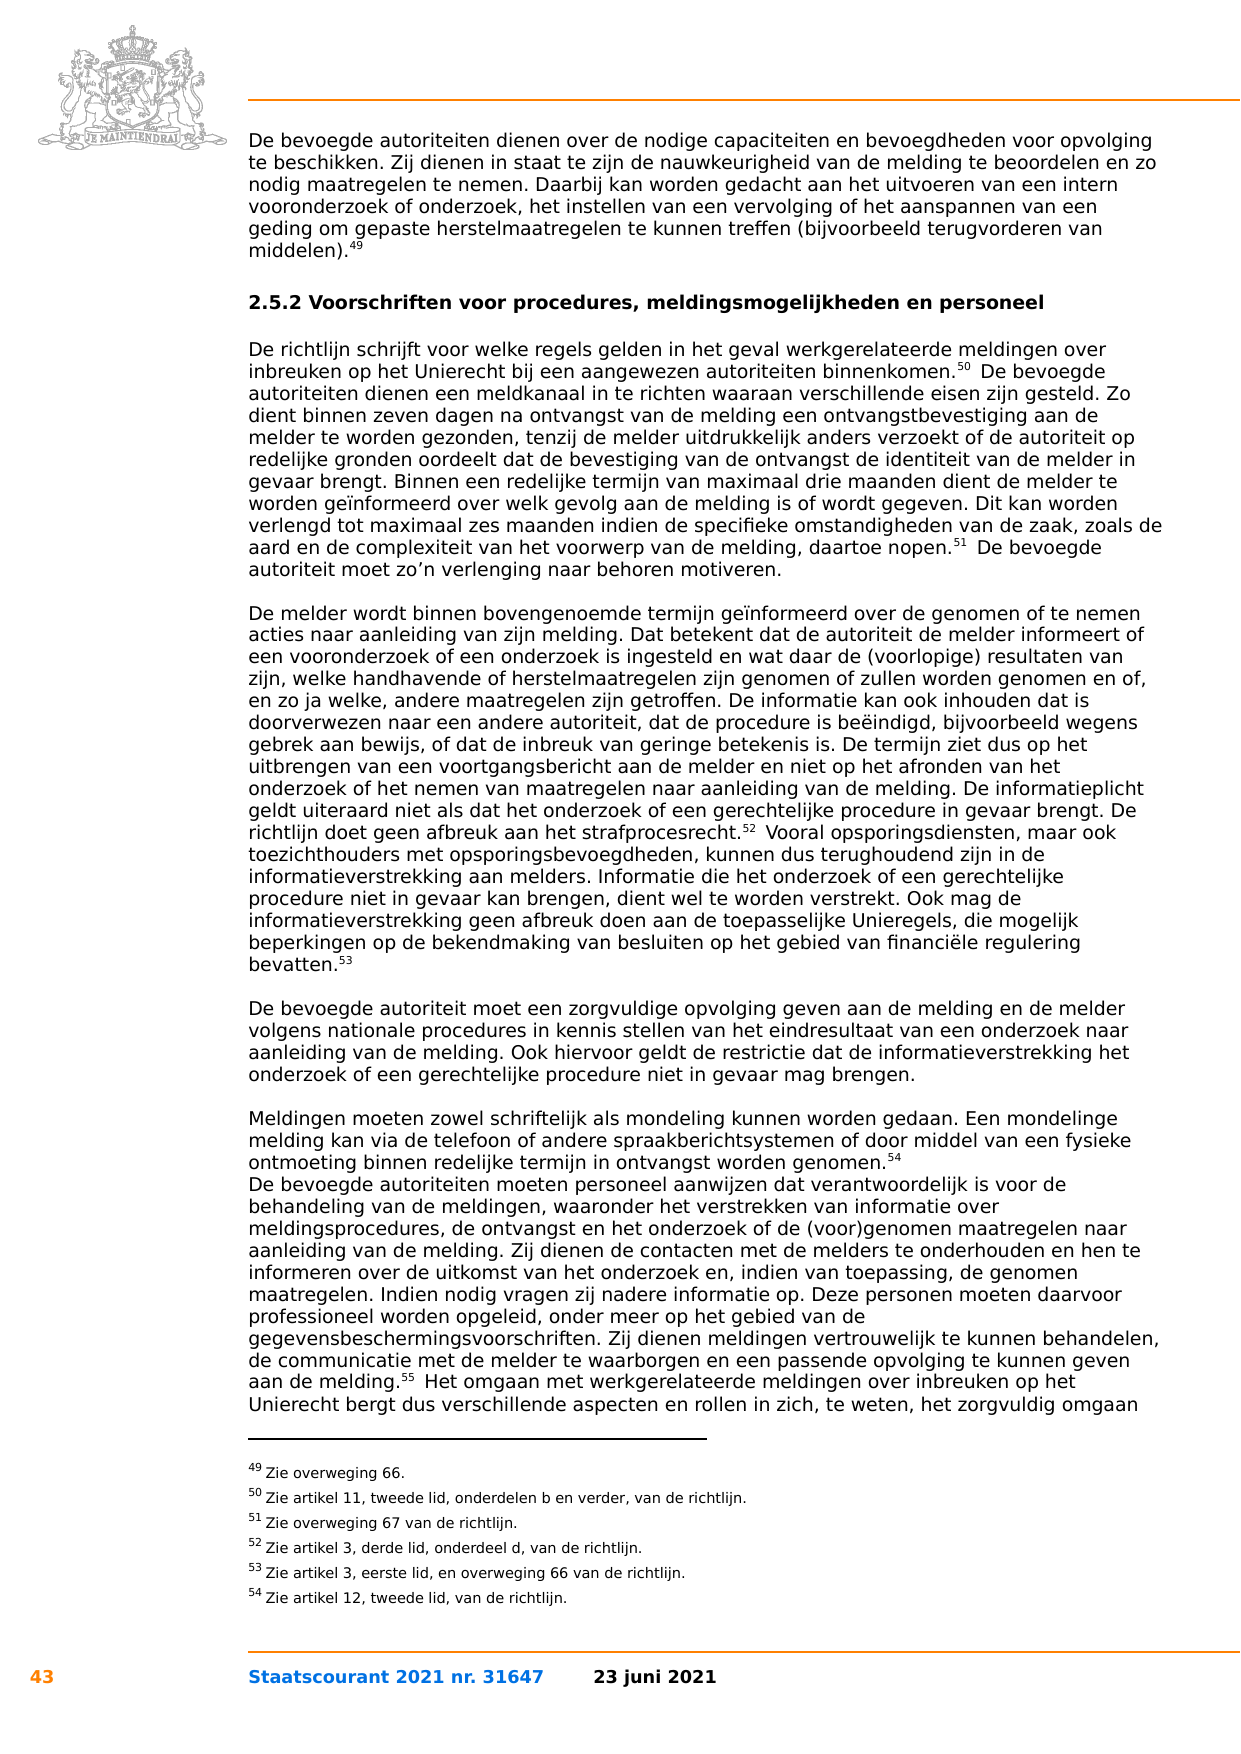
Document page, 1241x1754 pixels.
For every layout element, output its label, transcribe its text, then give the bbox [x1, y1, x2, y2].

subtitle 2.5.2 Voorschriften voor procedures, meldingsmogelijkheden en personeel [248, 292, 1163, 314]
text De richtlijn schrijft voor welke regels gelden in het geval werkgerelateerde meldingen over inbreuken op het Unierecht bij een aangewezen autoriteiten binnenkomen. De bevoegde autoriteiten dienen een meldkanaal in te richten waaraan verschillende eisen zijn gesteld. Zo dient binnen zeven dagen na ontvangst van de melding een ontvangstbevestiging aan de melder te worden gezonden, tenzij de melder uitdrukkelijk anders verzoekt of de autoriteit op redelijke gronden oordeelt dat de bevestiging van de ontvangst de identiteit van de melder in gevaar brengt. Binnen een redelijke termijn van maximaal drie maanden dient de melder te worden geïnformeerd over welk gevolg aan de melding is of wordt gegeven. Dit kan worden verlengd tot maximaal zes maanden indien de specifieke omstandigheden van de zaak, zoals de aard en de complexiteit van het voorwerp van de melding, daartoe nopen. De bevoegde autoriteit moet zo’n verlenging naar behoren motiveren. [248, 339, 1163, 581]
text Zie artikel 3, derde lid, onderdeel d, van de richtlijn. [248, 1536, 1163, 1558]
text Zie overweging 66. [248, 1461, 1163, 1483]
text Zie artikel 3, eerste lid, en overweging 66 van de richtlijn. [248, 1561, 1163, 1583]
text Zie artikel 12, tweede lid, van de richtlijn. [248, 1586, 1163, 1608]
text Zie artikel 11, tweede lid, onderdelen b en verder, van de richtlijn. [248, 1486, 1163, 1508]
text Meldingen moeten zowel schriftelijk als mondeling kunnen worden gedaan. Een mondelinge melding kan via de telefoon of andere spraakberichtsystemen of door middel van een fysieke ontmoeting binnen redelijke termijn in ontvangst worden genomen. [248, 1108, 1163, 1174]
text Zie overweging 67 van de richtlijn. [248, 1511, 1163, 1533]
text De bevoegde autoriteiten dienen over de nodige capaciteiten en bevoegdheden voor opvolging te beschikken. Zij dienen in staat te zijn de nauwkeurigheid van de melding te beoordelen en zo nodig maatregelen te nemen. Daarbij kan worden gedacht aan het uitvoeren van een intern vooronderzoek of onderzoek, het instellen van een vervolging of het aanspannen van een geding om gepaste herstelmaatregelen te kunnen treffen (bijvoorbeeld terugvorderen van middelen). [248, 130, 1163, 262]
picture [38, 25, 227, 150]
text De bevoegde autoriteit moet een zorgvuldige opvolging geven aan de melding en de melder volgens nationale procedures in kennis stellen van het eindresultaat van een onderzoek naar aanleiding van de melding. Ook hiervoor geldt de restrictie dat de informatieverstrekking het onderzoek of een gerechtelijke procedure niet in gevaar mag brengen. [248, 998, 1163, 1086]
text De bevoegde autoriteiten moeten personeel aanwijzen dat verantwoordelijk is voor de behandeling van de meldingen, waaronder het verstrekken van informatie over meldingsprocedures, de ontvangst en het onderzoek of de (voor)genomen maatregelen naar aanleiding van de melding. Zij dienen de contacten met de melders te onderhouden en hen te informeren over de uitkomst van het onderzoek en, indien van toepassing, de genomen maatregelen. Indien nodig vragen zij nadere informatie op. Deze personen moeten daarvoor professioneel worden opgeleid, onder meer op het gebied van de gegevensbeschermingsvoorschriften. Zij dienen meldingen vertrouwelijk te kunnen behandelen, de communicatie met de melder te waarborgen en een passende opvolging te kunnen geven aan de melding. Het omgaan met werkgerelateerde meldingen over inbreuken op het Unierecht bergt dus verschillende aspecten en rollen in zich, te weten, het zorgvuldig omgaan [248, 1174, 1163, 1415]
text De melder wordt binnen bovengenoemde termijn geïnformeerd over de genomen of te nemen acties naar aanleiding van zijn melding. Dat betekent dat de autoriteit de melder informeert of een vooronderzoek of een onderzoek is ingesteld en wat daar de (voorlopige) resultaten van zijn, welke handhavende of herstelmaatregelen zijn genomen of zullen worden genomen en of, en zo ja welke, andere maatregelen zijn getroffen. De informatie kan ook inhouden dat is doorverwezen naar een andere autoriteit, dat de procedure is beëindigd, bijvoorbeeld wegens gebrek aan bewijs, of dat de inbreuk van geringe betekenis is. De termijn ziet dus op het uitbrengen van een voortgangsbericht aan de melder en niet op het afronden van het onderzoek of het nemen van maatregelen naar aanleiding van de melding. De informatieplicht geldt uiteraard niet als dat het onderzoek of een gerechtelijke procedure in gevaar brengt. De richtlijn doet geen afbreuk aan het strafprocesrecht. Vooral opsporingsdiensten, maar ook toezichthouders met opsporingsbevoegdheden, kunnen dus terughoudend zijn in de informatieverstrekking aan melders. Informatie die het onderzoek of een gerechtelijke procedure niet in gevaar kan brengen, dient wel te worden verstrekt. Ook mag de informatieverstrekking geen afbreuk doen aan de toepasselijke Unieregels, die mogelijk beperkingen op de bekendmaking van besluiten op het gebied van financiële regulering bevatten. [248, 602, 1163, 976]
